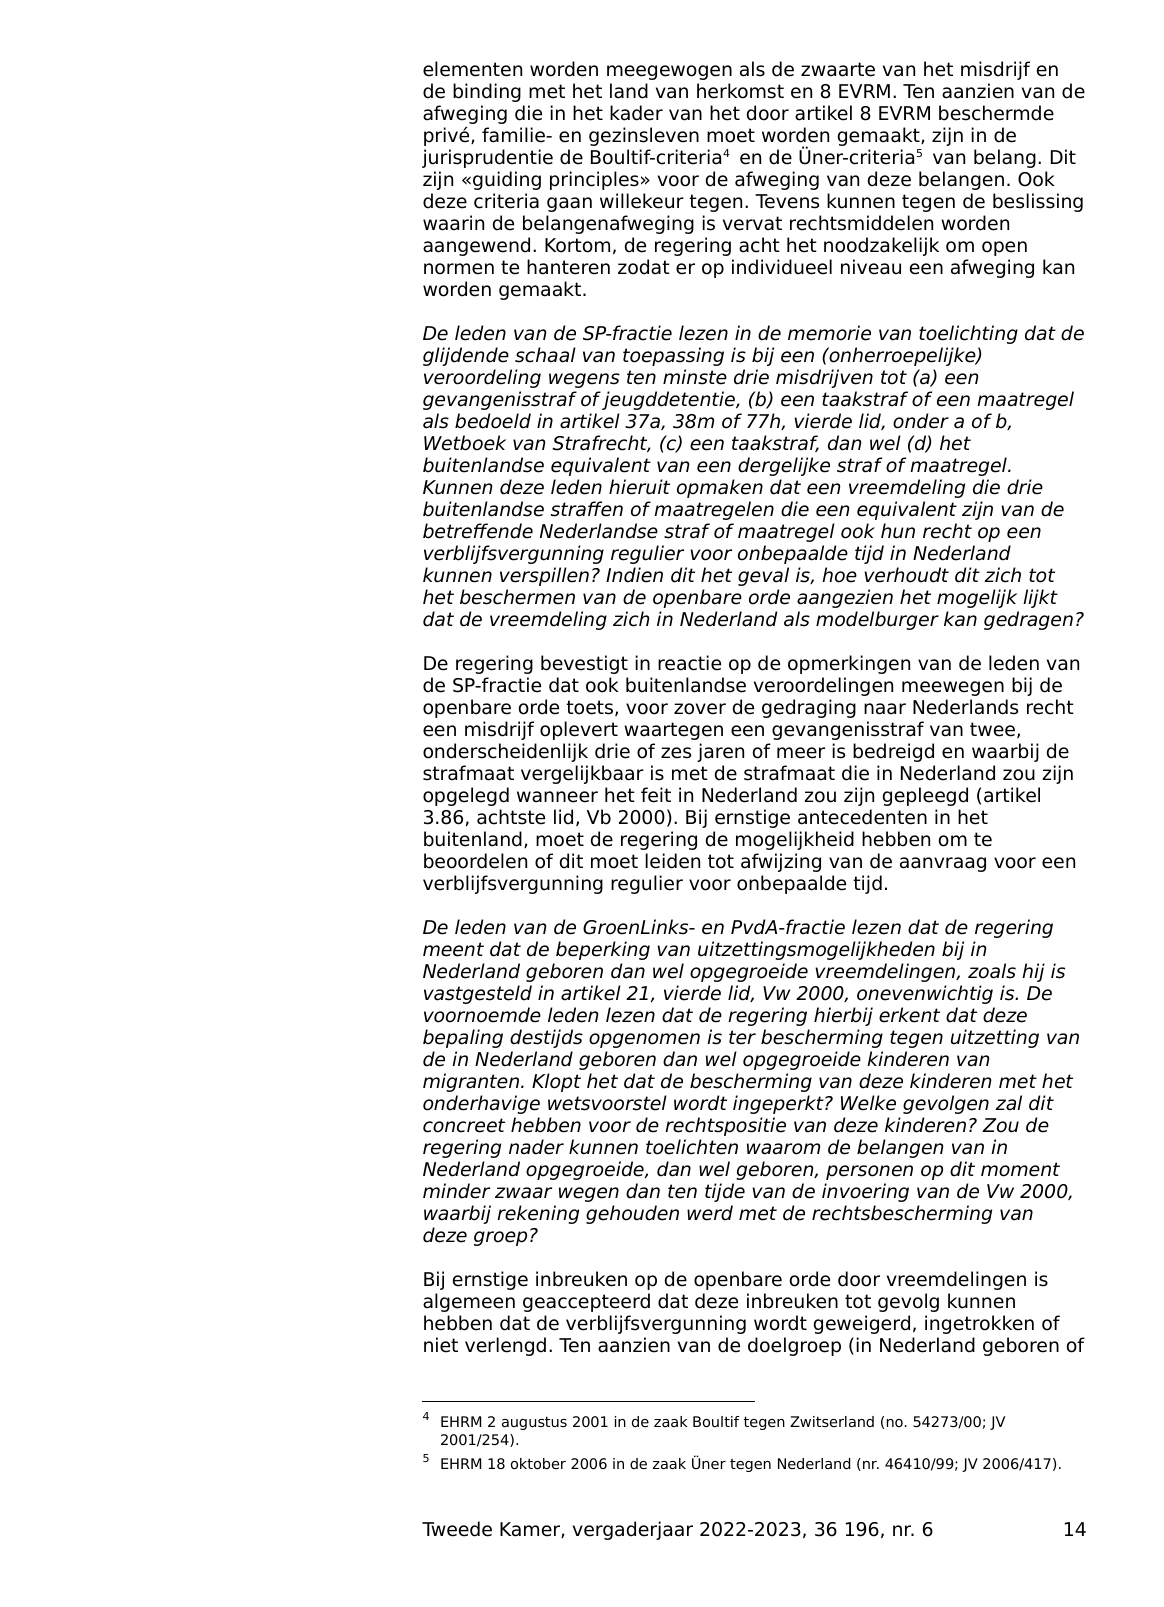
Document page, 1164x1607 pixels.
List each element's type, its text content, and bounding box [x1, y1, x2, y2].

text EHRM 18 oktober 2006 in de zaak Üner tegen Nederland (nr. 46410/99; JV 2006/417). [422, 1452, 1087, 1474]
text EHRM 2 augustus 2001 in de zaak Boultif tegen Zwitserland (no. 54273/00; JV 2001/254). [422, 1410, 1087, 1449]
text De leden van de SP-fractie lezen in de memorie van toelichting dat de glijdende schaal van toepassing is bij een (onherroepelijke) veroordeling wegens ten minste drie misdrijven tot (a) een gevangenisstraf of jeugddetentie, (b) een taakstraf of een maatregel als bedoeld in artikel 37a, 38m of 77h, vierde lid, onder a of b, Wetboek van Strafrecht, (c) een taakstraf, dan wel (d) het buitenlandse equivalent van een dergelijke straf of maatregel. Kunnen deze leden hieruit opmaken dat een vreemdeling die drie buitenlandse straffen of maatregelen die een equivalent zijn van de betreffende Nederlandse straf of maatregel ook hun recht op een verblijfsvergunning regulier voor onbepaalde tijd in Nederland kunnen verspillen? Indien dit het geval is, hoe verhoudt dit zich tot het beschermen van de openbare orde aangezien het mogelijk lijkt dat de vreemdeling zich in Nederland als modelburger kan gedragen? [422, 323, 1087, 631]
text elementen worden meegewogen als de zwaarte van het misdrijf en de binding met het land van herkomst en 8 EVRM. Ten aanzien van de afweging die in het kader van het door artikel 8 EVRM beschermde privé, familie- en gezinsleven moet worden gemaakt, zijn in de jurisprudentie de Boultif-criteria en de Üner-criteria van belang. Dit zijn «guiding principles» voor de afweging van deze belangen. Ook deze criteria gaan willekeur tegen. Tevens kunnen tegen de beslissing waarin de belangenafweging is vervat rechtsmiddelen worden aangewend. Kortom, de regering acht het noodzakelijk om open normen te hanteren zodat er op individueel niveau een afweging kan worden gemaakt. [422, 59, 1087, 301]
text Bij ernstige inbreuken op de openbare orde door vreemdelingen is algemeen geaccepteerd dat deze inbreuken tot gevolg kunnen hebben dat de verblijfsvergunning wordt geweigerd, ingetrokken of niet verlengd. Ten aanzien van de doelgroep (in Nederland geboren of [422, 1269, 1087, 1357]
text De leden van de GroenLinks- en PvdA-fractie lezen dat de regering meent dat de beperking van uitzettingsmogelijkheden bij in Nederland geboren dan wel opgegroeide vreemdelingen, zoals hij is vastgesteld in artikel 21, vierde lid, Vw 2000, onevenwichtig is. De voornoemde leden lezen dat de regering hierbij erkent dat deze bepaling destijds opgenomen is ter bescherming tegen uitzetting van de in Nederland geboren dan wel opgegroeide kinderen van migranten. Klopt het dat de bescherming van deze kinderen met het onderhavige wetsvoorstel wordt ingeperkt? Welke gevolgen zal dit concreet hebben voor de rechtspositie van deze kinderen? Zou de regering nader kunnen toelichten waarom de belangen van in Nederland opgegroeide, dan wel geboren, personen op dit moment minder zwaar wegen dan ten tijde van de invoering van de Vw 2000, waarbij rekening gehouden werd met de rechtsbescherming van deze groep? [422, 917, 1087, 1247]
text De regering bevestigt in reactie op de opmerkingen van de leden van de SP-fractie dat ook buitenlandse veroordelingen meewegen bij de openbare orde toets, voor zover de gedraging naar Nederlands recht een misdrijf oplevert waartegen een gevangenisstraf van twee, onderscheidenlijk drie of zes jaren of meer is bedreigd en waarbij de strafmaat vergelijkbaar is met de strafmaat die in Nederland zou zijn opgelegd wanneer het feit in Nederland zou zijn gepleegd (artikel 3.86, achtste lid, Vb 2000). Bij ernstige antecedenten in het buitenland, moet de regering de mogelijkheid hebben om te beoordelen of dit moet leiden tot afwijzing van de aanvraag voor een verblijfsvergunning regulier voor onbepaalde tijd. [422, 653, 1087, 895]
